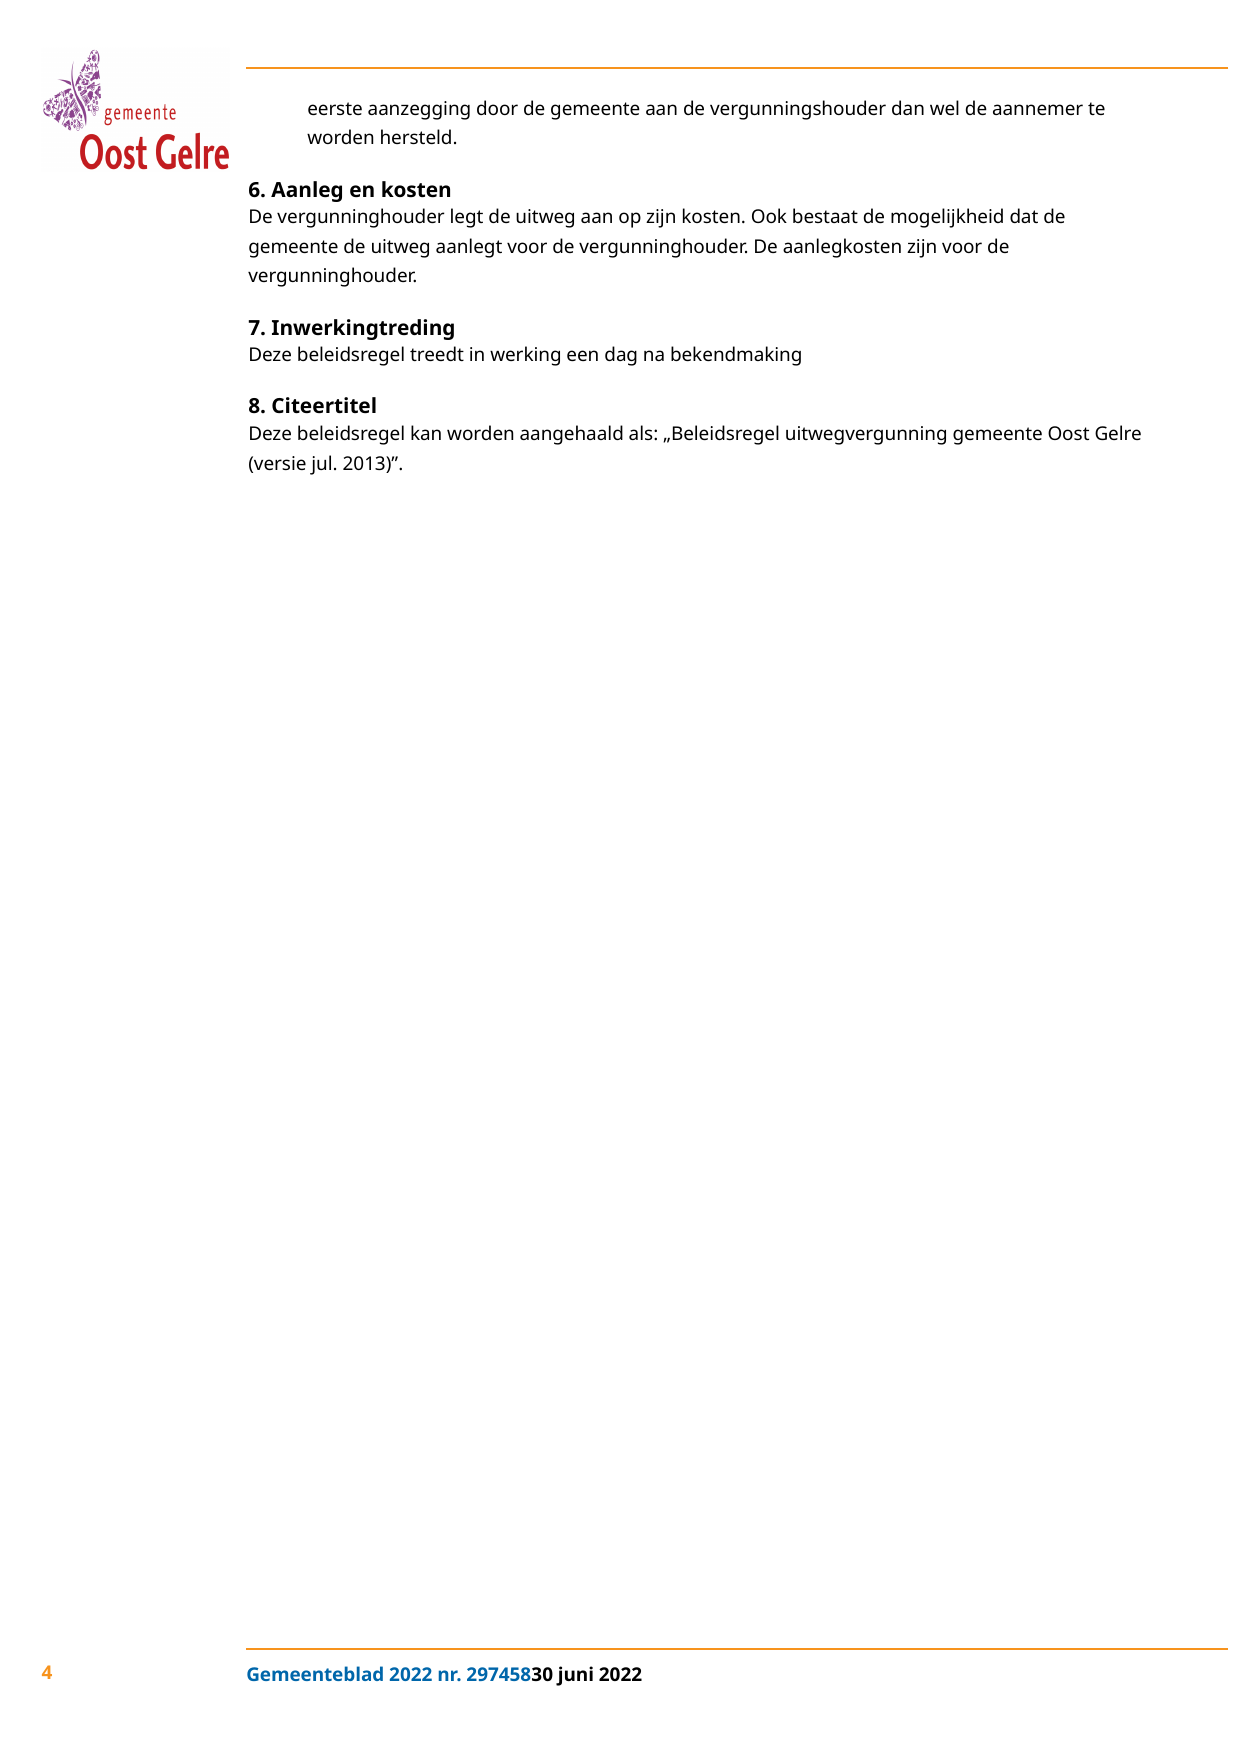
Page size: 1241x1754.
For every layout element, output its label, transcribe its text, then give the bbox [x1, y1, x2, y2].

text De vergunninghouder legt de uitweg aan op zijn kosten. Ook bestaat de mogelijkheid dat de gemeente de uitweg aanlegt voor de vergunninghouder. De aanlegkosten zijn voor de vergunninghouder. [248, 203, 1152, 288]
text Deze beleidsregel kan worden aangehaald als: „Beleidsregel uitwegvergunning gemeente Oost Gelre (versie jul. 2013)”. [248, 420, 1152, 475]
text 6. Aanleg en kosten [248, 175, 1152, 203]
text 7. Inwerkingtreding [248, 313, 1152, 341]
text 8. Citeertitel [248, 392, 1152, 420]
text Deze beleidsregel treedt in werking een dag na bekendmaking [248, 341, 1152, 367]
picture [41, 47, 231, 172]
list eerste aanzegging door de gemeente aan de vergunningshouder dan wel de aannemer te worden hersteld. [248, 95, 1152, 150]
